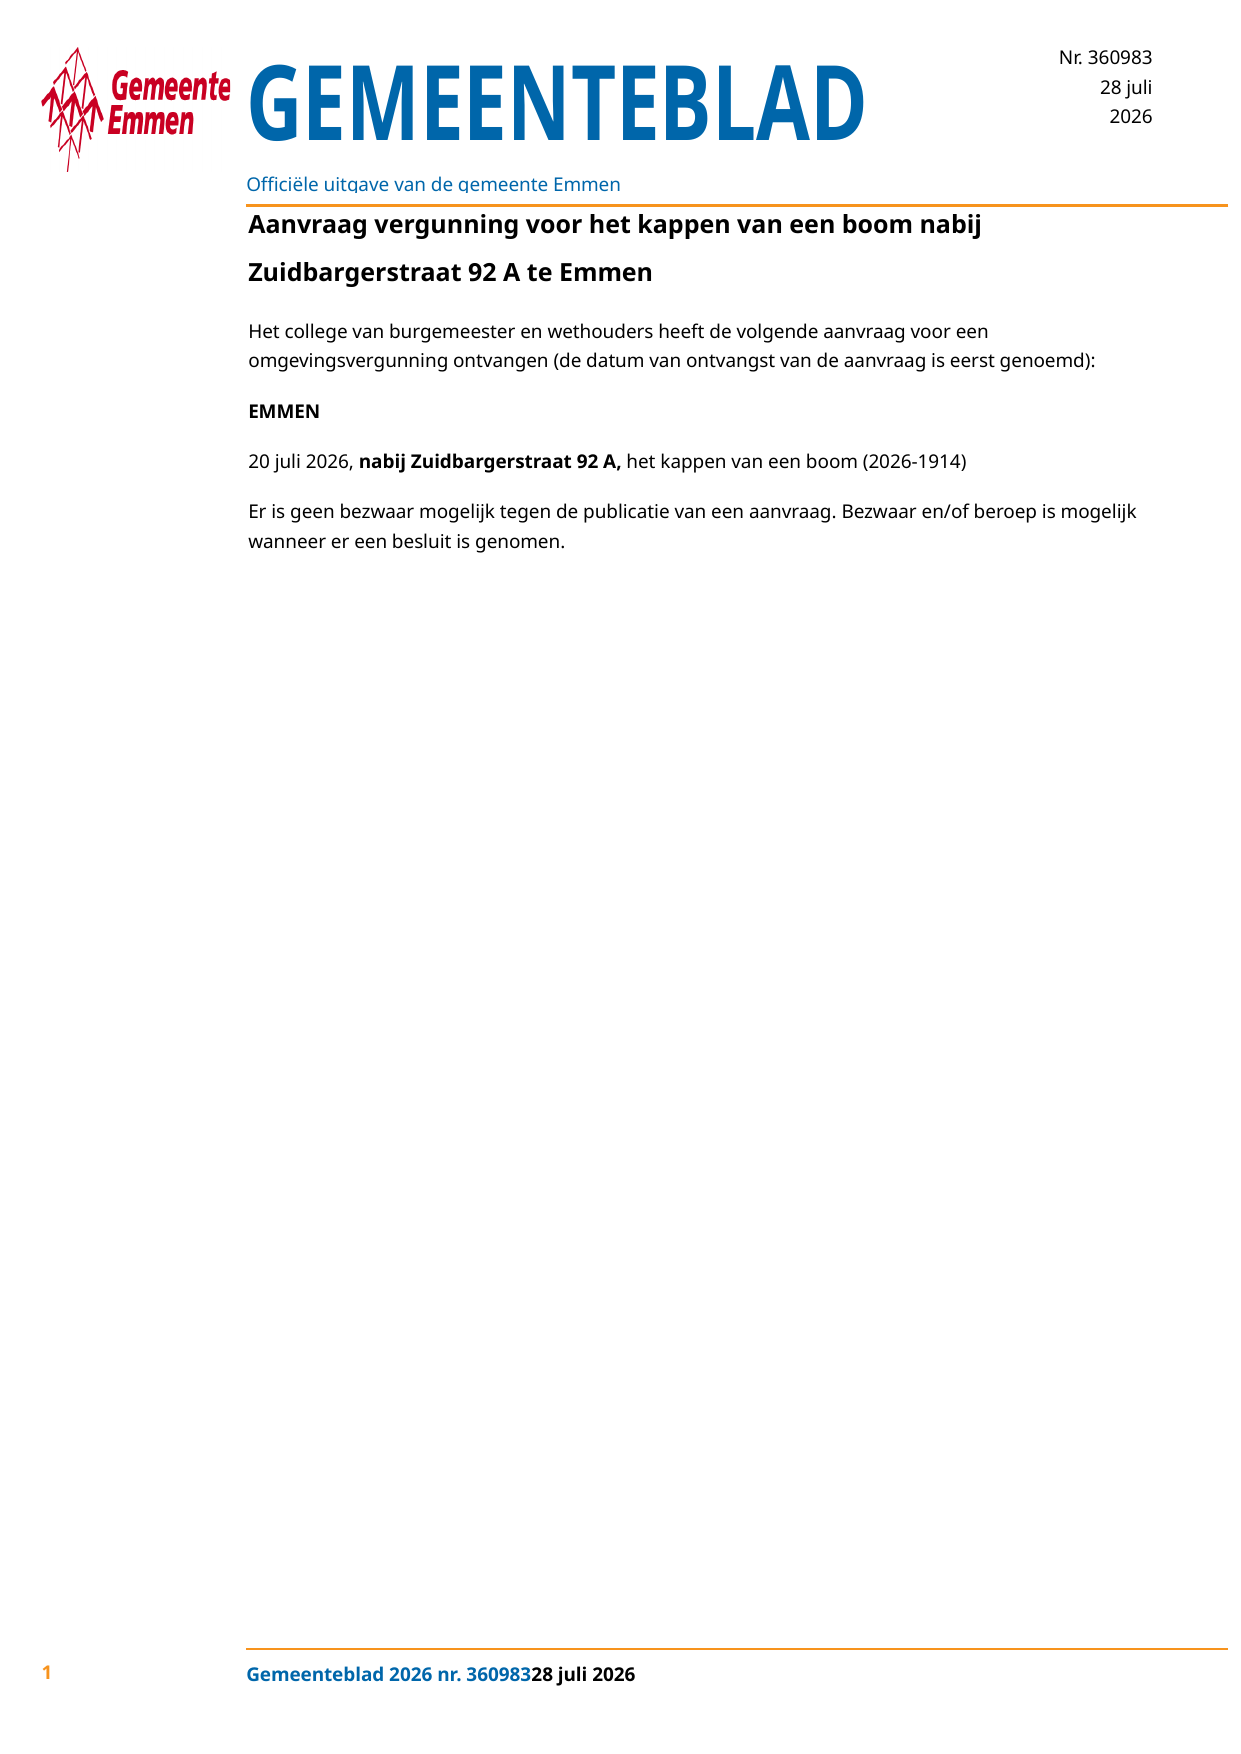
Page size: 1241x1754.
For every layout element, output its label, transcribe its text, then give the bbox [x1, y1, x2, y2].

text 20 juli 2026, nabij Zuidbargerstraat 92 A, het kappen van een boom (2026-1914) [248, 448, 1152, 474]
text Er is geen bezwaar mogelijk tegen de publicatie van een aanvraag. Bezwaar en/of beroep is mogelijk wanneer er een besluit is genomen. [248, 499, 1152, 554]
text Aanvraag vergunning voor het kappen van een boom nabij Zuidbargerstraat 92 A te Emmen [248, 207, 1152, 288]
picture [41, 47, 231, 172]
text Het college van burgemeester en wethouders heeft de volgende aanvraag voor een omgevingsvergunning ontvangen (de datum van ontvangst van de aanvraag is eerst genoemd): [248, 318, 1152, 373]
text EMMEN [248, 398, 1152, 424]
